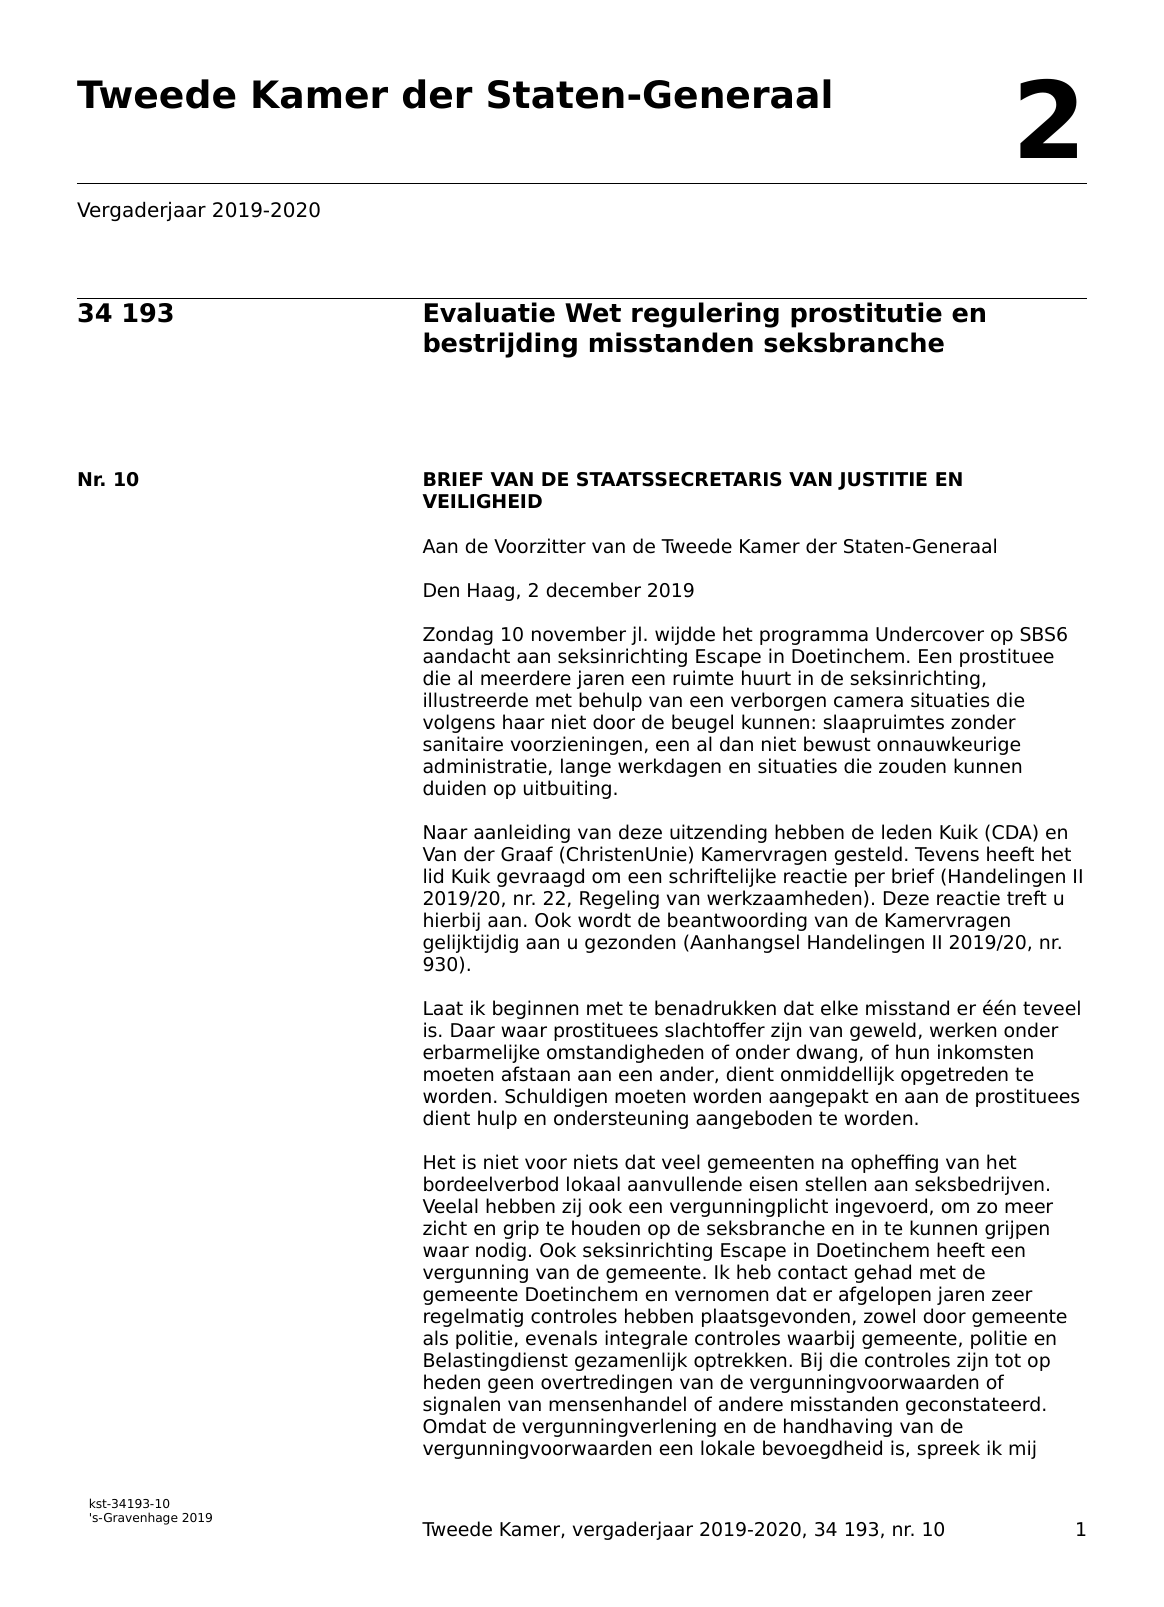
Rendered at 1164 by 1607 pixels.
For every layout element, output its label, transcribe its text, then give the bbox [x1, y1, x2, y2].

table_cell Vergaderjaar 2019-2020 [77, 184, 1087, 298]
text Den Haag, 2 december 2019 [422, 580, 1087, 602]
table_header Tweede Kamer der Staten-Generaal [77, 59, 886, 183]
text Zondag 10 november jl. wijdde het programma Undercover op SBS6 aandacht aan seksinrichting Escape in Doetinchem. Een prostituee die al meerdere jaren een ruimte huurt in de seksinrichting, illustreerde met behulp van een verborgen camera situaties die volgens haar niet door de beugel kunnen: slaapruimtes zonder sanitaire voorzieningen, een al dan niet bewust onnauwkeurige administratie, lange werkdagen en situaties die zouden kunnen duiden op uitbuiting. [422, 624, 1087, 800]
text kst-34193-10 [88, 1497, 323, 1511]
text Aan de Voorzitter van de Tweede Kamer der Staten-Generaal [422, 536, 1087, 557]
text Naar aanleiding van deze uitzending hebben de leden Kuik (CDA) en Van der Graaf (ChristenUnie) Kamervragen gesteld. Tevens heeft het lid Kuik gevraagd om een schriftelijke reactie per brief (Handelingen II 2019/20, nr. 22, Regeling van werkzaamheden). Deze reactie treft u hierbij aan. Ook wordt de beantwoording van de Kamervragen gelijktijdig aan u gezonden (Aanhangsel Handelingen II 2019/20, nr. 930). [422, 822, 1087, 976]
text 's-Gravenhage 2019 [88, 1511, 323, 1525]
subtitle Nr. 10 BRIEF VAN DE STAATSSECRETARIS VAN JUSTITIE EN VEILIGHEID [77, 469, 1087, 513]
text Het is niet voor niets dat veel gemeenten na opheffing van het bordeelverbod lokaal aanvullende eisen stellen aan seksbedrijven. Veelal hebben zij ook een vergunningplicht ingevoerd, om zo meer zicht en grip te houden op de seksbranche en in te kunnen grijpen waar nodig. Ook seksinrichting Escape in Doetinchem heeft een vergunning van de gemeente. Ik heb contact gehad met de gemeente Doetinchem en vernomen dat er afgelopen jaren zeer regelmatig controles hebben plaatsgevonden, zowel door gemeente als politie, evenals integrale controles waarbij gemeente, politie en Belastingdienst gezamenlijk optrekken. Bij die controles zijn tot op heden geen overtredingen van de vergunningvoorwaarden of signalen van mensenhandel of andere misstanden geconstateerd. Omdat de vergunningverlening en de handhaving van de vergunningvoorwaarden een lokale bevoegdheid is, spreek ik mij [422, 1152, 1087, 1460]
table_header 2 [886, 59, 1087, 183]
text Laat ik beginnen met te benadrukken dat elke misstand er één teveel is. Daar waar prostituees slachtoffer zijn van geweld, werken onder erbarmelijke omstandigheden of onder dwang, of hun inkomsten moeten afstaan aan een ander, dient onmiddellijk opgetreden te worden. Schuldigen moeten worden aangepakt en aan de prostituees dient hulp en ondersteuning aangeboden te worden. [422, 998, 1087, 1130]
subtitle 34 193 Evaluatie Wet regulering prostitutie en bestrijding misstanden seksbranche [77, 299, 1087, 358]
